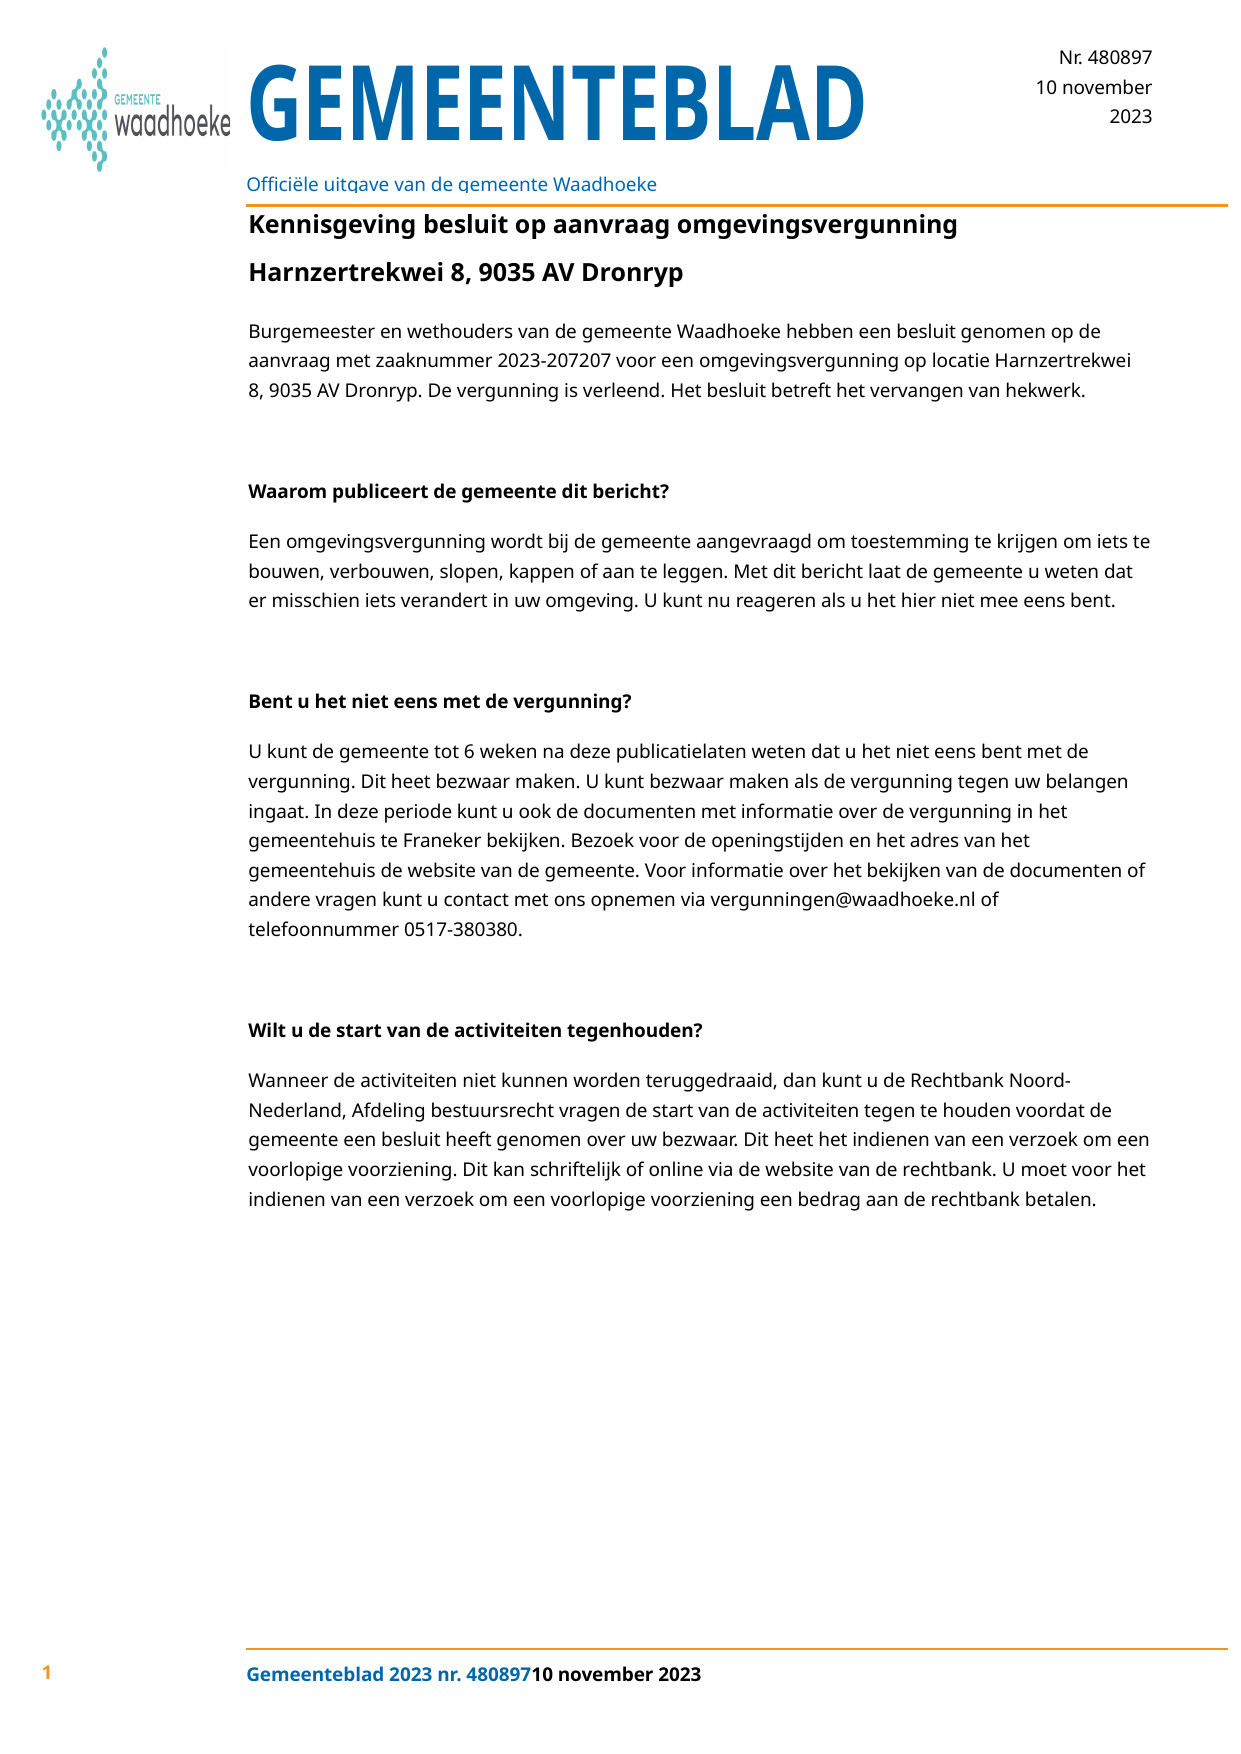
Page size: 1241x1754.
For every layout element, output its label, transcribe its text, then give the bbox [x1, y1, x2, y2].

picture [41, 47, 231, 172]
text Kennisgeving besluit op aanvraag omgevingsvergunning Harnzertrekwei 8, 9035 AV Dronryp [248, 207, 1152, 288]
text Burgemeester en wethouders van de gemeente Waadhoeke hebben een besluit genomen op de aanvraag met zaaknummer 2023-207207 voor een omgevingsvergunning op locatie Harnzertrekwei 8, 9035 AV Dronryp. De vergunning is verleend. Het besluit betreft het vervangen van hekwerk. [248, 318, 1152, 403]
text Wilt u de start van de activiteiten tegenhouden? [248, 1017, 1152, 1043]
text Waarom publiceert de gemeente dit bericht? [248, 478, 1152, 504]
text Bent u het niet eens met de vergunning? [248, 688, 1152, 714]
text U kunt de gemeente tot 6 weken na deze publicatielaten weten dat u het niet eens bent met de vergunning. Dit heet bezwaar maken. U kunt bezwaar maken als de vergunning tegen uw belangen ingaat. In deze periode kunt u ook de documenten met informatie over de vergunning in het gemeentehuis te Franeker bekijken. Bezoek voor de openingstijden en het adres van het gemeentehuis de website van de gemeente. Voor informatie over het bekijken van de documenten of andere vragen kunt u contact met ons opnemen via vergunningen@waadhoeke.nl of telefoonnummer 0517-380380. [248, 739, 1152, 942]
text Een omgevingsvergunning wordt bij de gemeente aangevraagd om toestemming te krijgen om iets te bouwen, verbouwen, slopen, kappen of aan te leggen. Met dit bericht laat de gemeente u weten dat er misschien iets verandert in uw omgeving. U kunt nu reageren als u het hier niet mee eens bent. [248, 528, 1152, 613]
text Wanneer de activiteiten niet kunnen worden teruggedraaid, dan kunt u de Rechtbank Noord-Nederland, Afdeling bestuursrecht vragen de start van de activiteiten tegen te houden voordat de gemeente een besluit heeft genomen over uw bezwaar. Dit heet het indienen van een verzoek om een voorlopige voorziening. Dit kan schriftelijk of online via de website van de rechtbank. U moet voor het indienen van een verzoek om een voorlopige voorziening een bedrag aan de rechtbank betalen. [248, 1067, 1152, 1212]
